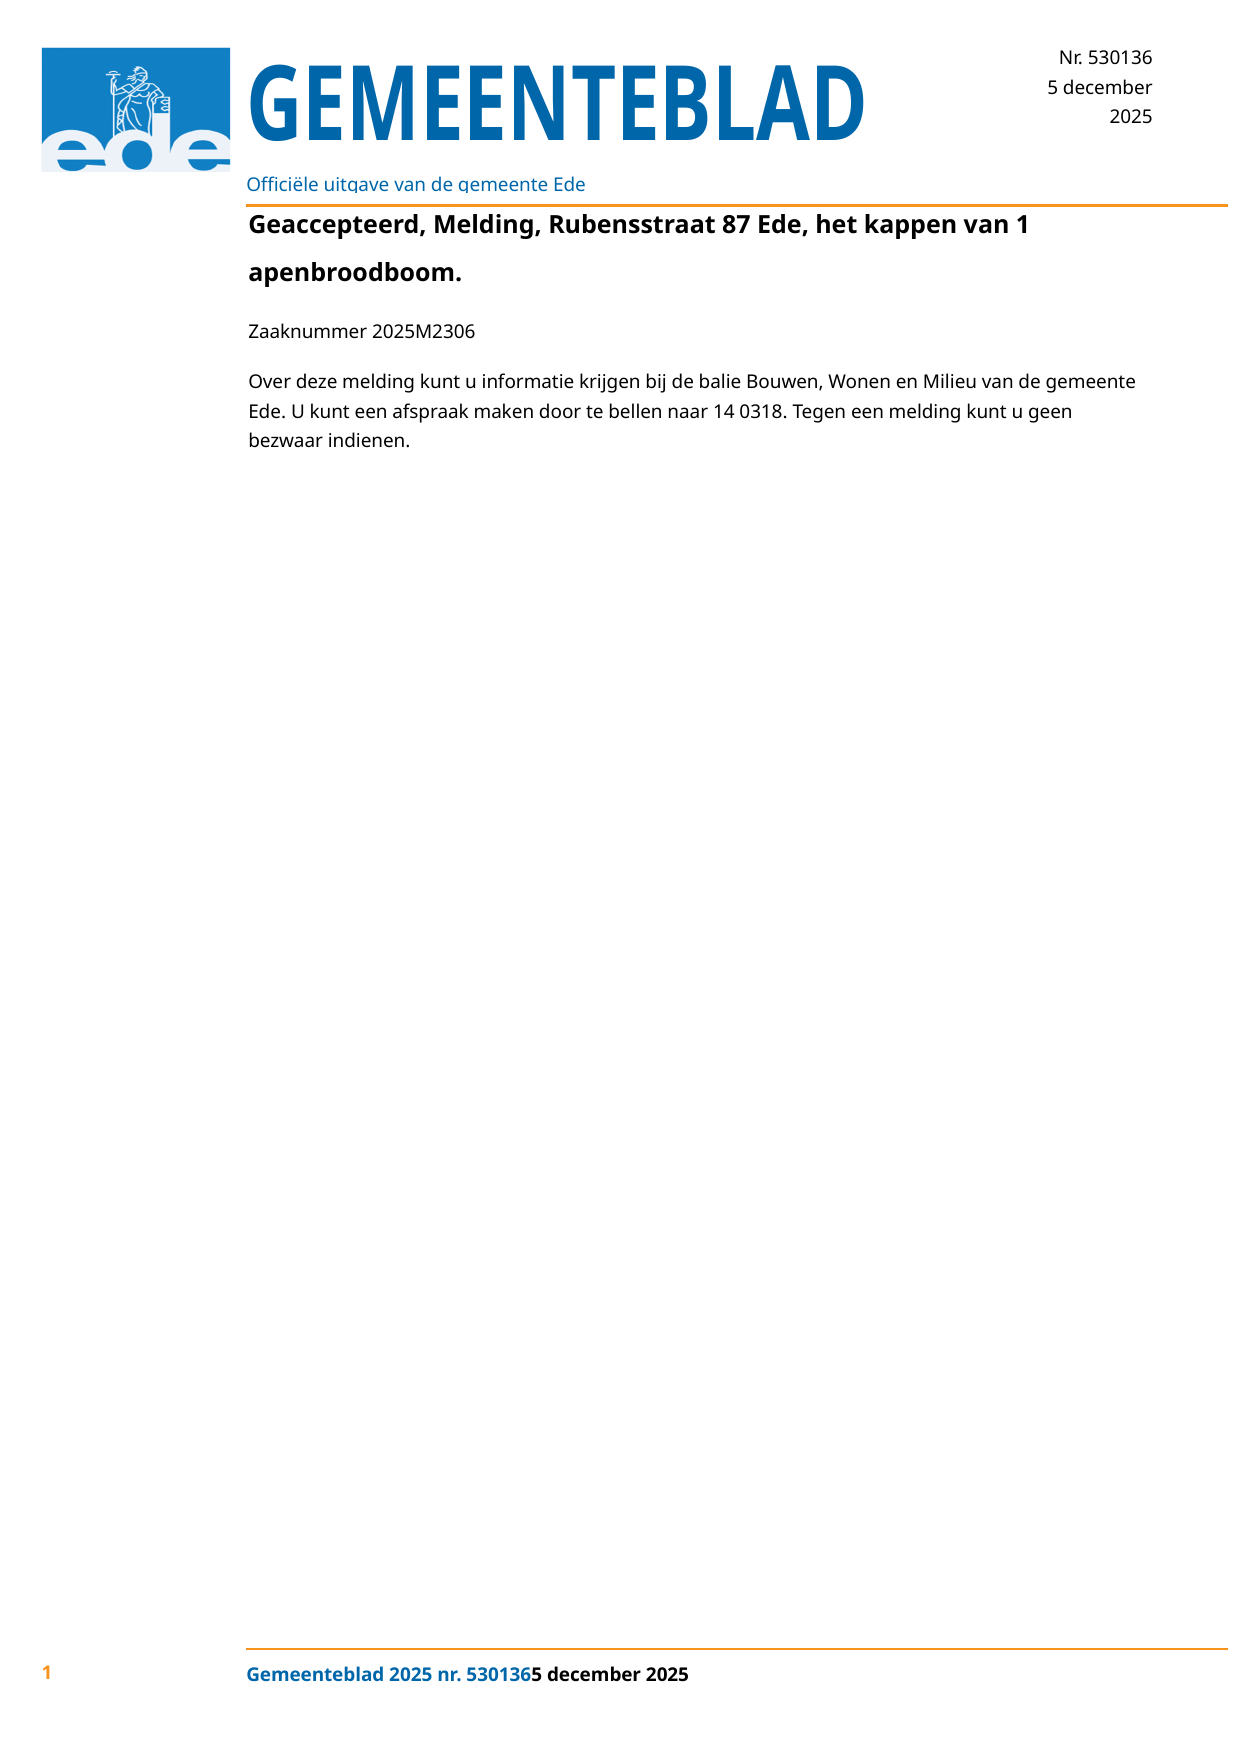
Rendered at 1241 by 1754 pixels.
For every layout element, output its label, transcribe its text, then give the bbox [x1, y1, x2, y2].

text Over deze melding kunt u informatie krijgen bij de balie Bouwen, Wonen en Milieu van de gemeente Ede. U kunt een afspraak maken door te bellen naar 14 0318. Tegen een melding kunt u geen bezwaar indienen. [248, 368, 1152, 453]
text Zaaknummer 2025M2306 [248, 318, 1152, 344]
picture [41, 47, 231, 172]
text Geaccepteerd, Melding, Rubensstraat 87 Ede, het kappen van 1 apenbroodboom. [248, 207, 1152, 288]
